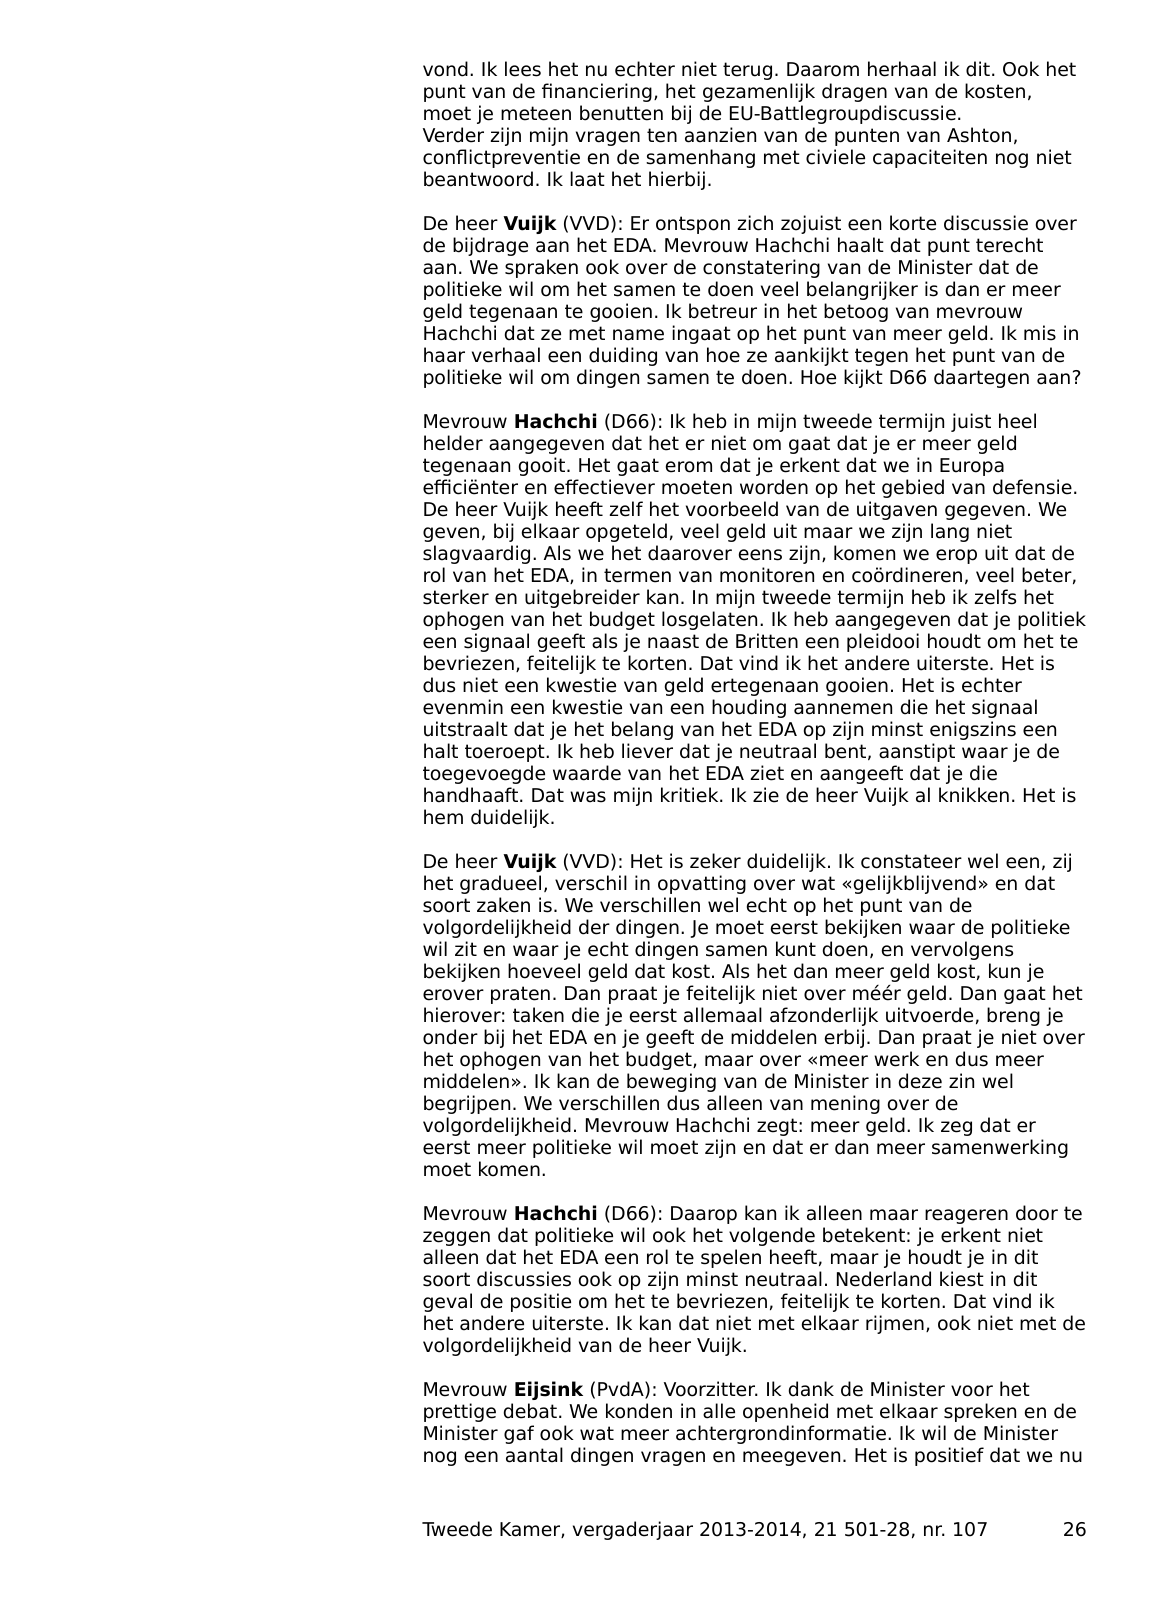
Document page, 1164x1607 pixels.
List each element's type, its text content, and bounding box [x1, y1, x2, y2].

text De heer Vuijk (VVD): Er ontspon zich zojuist een korte discussie over de bijdrage aan het EDA. Mevrouw Hachchi haalt dat punt terecht aan. We spraken ook over de constatering van de Minister dat de politieke wil om het samen te doen veel belangrijker is dan er meer geld tegenaan te gooien. Ik betreur in het betoog van mevrouw Hachchi dat ze met name ingaat op het punt van meer geld. Ik mis in haar verhaal een duiding van hoe ze aankijkt tegen het punt van de politieke wil om dingen samen te doen. Hoe kijkt D66 daartegen aan? [422, 213, 1087, 389]
text Mevrouw Hachchi (D66): Daarop kan ik alleen maar reageren door te zeggen dat politieke wil ook het volgende betekent: je erkent niet alleen dat het EDA een rol te spelen heeft, maar je houdt je in dit soort discussies ook op zijn minst neutraal. Nederland kiest in dit geval de positie om het te bevriezen, feitelijk te korten. Dat vind ik het andere uiterste. Ik kan dat niet met elkaar rijmen, ook niet met de volgordelijkheid van de heer Vuijk. [422, 1203, 1087, 1357]
text Mevrouw Hachchi (D66): Ik heb in mijn tweede termijn juist heel helder aangegeven dat het er niet om gaat dat je er meer geld tegenaan gooit. Het gaat erom dat je erkent dat we in Europa efficiënter en effectiever moeten worden op het gebied van defensie. De heer Vuijk heeft zelf het voorbeeld van de uitgaven gegeven. We geven, bij elkaar opgeteld, veel geld uit maar we zijn lang niet slagvaardig. Als we het daarover eens zijn, komen we erop uit dat de rol van het EDA, in termen van monitoren en coördineren, veel beter, sterker en uitgebreider kan. In mijn tweede termijn heb ik zelfs het ophogen van het budget losgelaten. Ik heb aangegeven dat je politiek een signaal geeft als je naast de Britten een pleidooi houdt om het te bevriezen, feitelijk te korten. Dat vind ik het andere uiterste. Het is dus niet een kwestie van geld ertegenaan gooien. Het is echter evenmin een kwestie van een houding aannemen die het signaal uitstraalt dat je het belang van het EDA op zijn minst enigszins een halt toeroept. Ik heb liever dat je neutraal bent, aanstipt waar je de toegevoegde waarde van het EDA ziet en aangeeft dat je die handhaaft. Dat was mijn kritiek. Ik zie de heer Vuijk al knikken. Het is hem duidelijk. [422, 411, 1087, 829]
text De heer Vuijk (VVD): Het is zeker duidelijk. Ik constateer wel een, zij het gradueel, verschil in opvatting over wat «gelijkblijvend» en dat soort zaken is. We verschillen wel echt op het punt van de volgordelijkheid der dingen. Je moet eerst bekijken waar de politieke wil zit en waar je echt dingen samen kunt doen, en vervolgens bekijken hoeveel geld dat kost. Als het dan meer geld kost, kun je erover praten. Dan praat je feitelijk niet over méér geld. Dan gaat het hierover: taken die je eerst allemaal afzonderlijk uitvoerde, breng je onder bij het EDA en je geeft de middelen erbij. Dan praat je niet over het ophogen van het budget, maar over «meer werk en dus meer middelen». Ik kan de beweging van de Minister in deze zin wel begrijpen. We verschillen dus alleen van mening over de volgordelijkheid. Mevrouw Hachchi zegt: meer geld. Ik zeg dat er eerst meer politieke wil moet zijn en dat er dan meer samenwerking moet komen. [422, 851, 1087, 1181]
text Mevrouw Eijsink (PvdA): Voorzitter. Ik dank de Minister voor het prettige debat. We konden in alle openheid met elkaar spreken en de Minister gaf ook wat meer achtergrondinformatie. Ik wil de Minister nog een aantal dingen vragen en meegeven. Het is positief dat we nu [422, 1379, 1087, 1467]
text vond. Ik lees het nu echter niet terug. Daarom herhaal ik dit. Ook het punt van de financiering, het gezamenlijk dragen van de kosten, moet je meteen benutten bij de EU-Battlegroupdiscussie. [422, 59, 1087, 125]
text Verder zijn mijn vragen ten aanzien van de punten van Ashton, conflictpreventie en de samenhang met civiele capaciteiten nog niet beantwoord. Ik laat het hierbij. [422, 125, 1087, 191]
